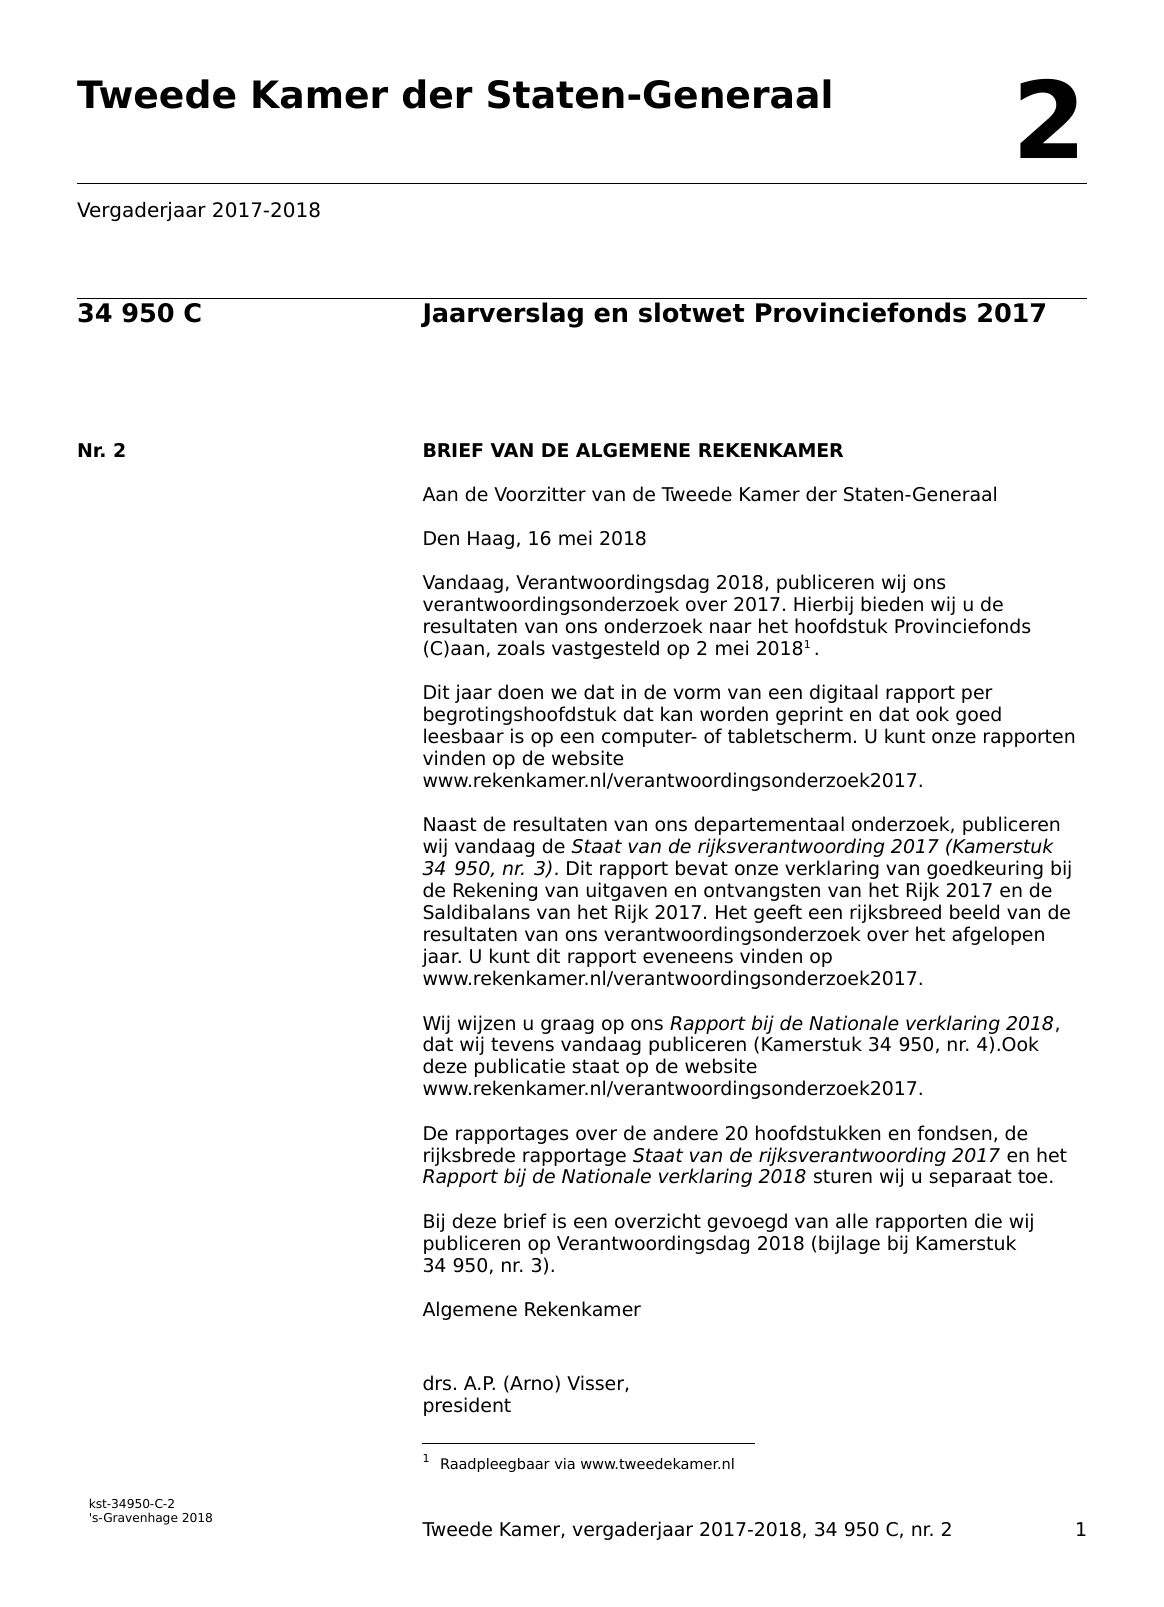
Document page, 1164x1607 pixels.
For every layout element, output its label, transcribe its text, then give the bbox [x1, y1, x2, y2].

text Raadpleegbaar via www.tweedekamer.nl [422, 1452, 1087, 1474]
text Aan de Voorzitter van de Tweede Kamer der Staten-Generaal [422, 484, 1087, 506]
text 's-Gravenhage 2018 [88, 1511, 323, 1525]
text Wij wijzen u graag op ons Rapport bij de Nationale verklaring 2018, dat wij tevens vandaag publiceren (Kamerstuk 34 950, nr. 4).Ook deze publicatie staat op de website www.rekenkamer.nl/verantwoordingsonderzoek2017. [422, 1012, 1087, 1100]
table_header Tweede Kamer der Staten-Generaal [77, 59, 886, 183]
text Naast de resultaten van ons departementaal onderzoek, publiceren wij vandaag de Staat van de rijksverantwoording 2017 (Kamerstuk 34 950, nr. 3). Dit rapport bevat onze verklaring van goedkeuring bij de Rekening van uitgaven en ontvangsten van het Rijk 2017 en de Saldibalans van het Rijk 2017. Het geeft een rijksbreed beeld van de resultaten van ons verantwoordingsonderzoek over het afgelopen jaar. U kunt dit rapport eveneens vinden op www.rekenkamer.nl/verantwoordingsonderzoek2017. [422, 814, 1087, 990]
text Dit jaar doen we dat in de vorm van een digitaal rapport per begrotingshoofdstuk dat kan worden geprint en dat ook goed leesbaar is op een computer- of tabletscherm. U kunt onze rapporten vinden op de website www.rekenkamer.nl/verantwoordingsonderzoek2017. [422, 682, 1087, 792]
subtitle 34 950 C Jaarverslag en slotwet Provinciefonds 2017 [77, 299, 1087, 329]
table_cell Vergaderjaar 2017-2018 [77, 184, 1087, 298]
text drs. A.P. (Arno) Visser, president [422, 1351, 1087, 1417]
subtitle Nr. 2 BRIEF VAN DE ALGEMENE REKENKAMER [77, 440, 1087, 462]
text kst-34950-C-2 [88, 1497, 323, 1511]
text Vandaag, Verantwoordingsdag 2018, publiceren wij ons verantwoordingsonderzoek over 2017. Hierbij bieden wij u de resultaten van ons onderzoek naar het hoofdstuk Provinciefonds (C)aan, zoals vastgesteld op 2 mei 2018. [422, 572, 1087, 660]
table_header 2 [886, 59, 1087, 183]
text Den Haag, 16 mei 2018 [422, 528, 1087, 550]
text Bij deze brief is een overzicht gevoegd van alle rapporten die wij publiceren op Verantwoordingsdag 2018 (bijlage bij Kamerstuk 34 950, nr. 3). [422, 1211, 1087, 1277]
text Algemene Rekenkamer [422, 1299, 1087, 1321]
text De rapportages over de andere 20 hoofdstukken en fondsen, de rijksbrede rapportage Staat van de rijksverantwoording 2017 en het Rapport bij de Nationale verklaring 2018 sturen wij u separaat toe. [422, 1122, 1087, 1188]
